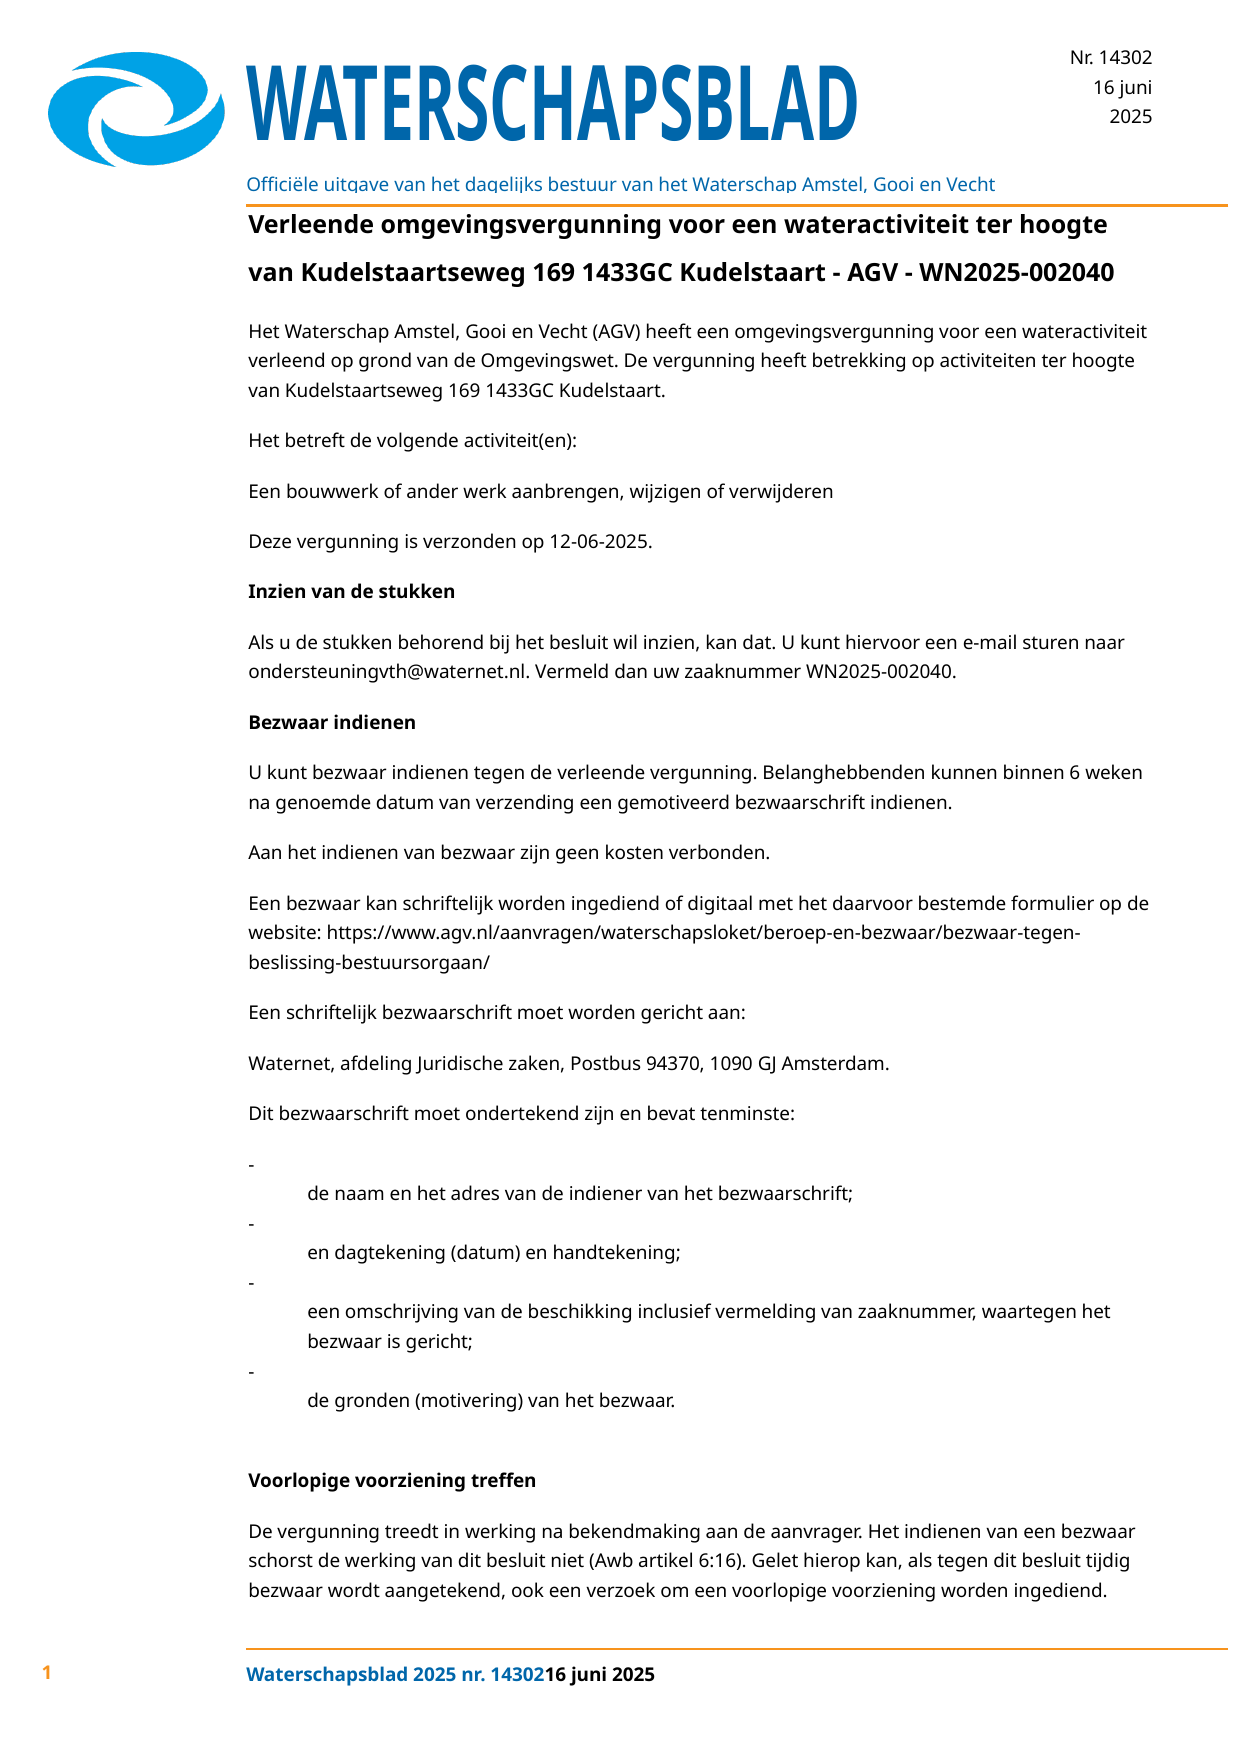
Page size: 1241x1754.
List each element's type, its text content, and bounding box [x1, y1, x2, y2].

text Een schriftelijk bezwaarschrift moet worden gericht aan: [248, 999, 1152, 1025]
text Verleende omgevingsvergunning voor een wateractiviteit ter hoogte van Kudelstaartseweg 169 1433GC Kudelstaart - AGV - WN2025-002040 [248, 207, 1152, 288]
list de naam en het adres van de indiener van het bezwaarschrift; [248, 1180, 1152, 1206]
text Het Waterschap Amstel, Gooi en Vecht (AGV) heeft een omgevingsvergunning voor een wateractiviteit verleend op grond van de Omgevingswet. De vergunning heeft betrekking op activiteiten ter hoogte van Kudelstaartseweg 169 1433GC Kudelstaart. [248, 318, 1152, 403]
text Bezwaar indienen [248, 709, 1152, 735]
text Waternet, afdeling Juridische zaken, Postbus 94370, 1090 GJ Amsterdam. [248, 1050, 1152, 1076]
text Deze vergunning is verzonden op 12-06-2025. [248, 528, 1152, 554]
picture [41, 47, 231, 172]
text Het betreft de volgende activiteit(en): [248, 427, 1152, 453]
list de gronden (motivering) van het bezwaar. [248, 1387, 1152, 1413]
text Als u de stukken behorend bij het besluit wil inzien, kan dat. U kunt hiervoor een e-mail sturen naar ondersteuningvth@waternet.nl. Vermeld dan uw zaaknummer WN2025-002040. [248, 629, 1152, 684]
text Een bezwaar kan schriftelijk worden ingediend of digitaal met het daarvoor bestemde formulier op de website: https://www.agv.nl/aanvragen/waterschapsloket/beroep-en-bezwaar/bezwaar-tegen-beslissing-bestuursorgaan/ [248, 890, 1152, 975]
text De vergunning treedt in werking na bekendmaking aan de aanvrager. Het indienen van een bezwaar schorst de werking van dit besluit niet (Awb artikel 6:16). Gelet hierop kan, als tegen dit besluit tijdig bezwaar wordt aangetekend, ook een verzoek om een voorlopige voorziening worden ingediend. [248, 1518, 1152, 1603]
list en dagtekening (datum) en handtekening; [248, 1239, 1152, 1265]
text U kunt bezwaar indienen tegen de verleende vergunning. Belanghebbenden kunnen binnen 6 weken na genoemde datum van verzending een gemotiveerd bezwaarschrift indienen. [248, 759, 1152, 815]
text Dit bezwaarschrift moet ondertekend zijn en bevat tenminste: [248, 1100, 1152, 1126]
text Inzien van de stukken [248, 579, 1152, 604]
list een omschrijving van de beschikking inclusief vermelding van zaaknummer, waartegen het bezwaar is gericht; [248, 1299, 1152, 1354]
text Voorlopige voorziening treffen [248, 1467, 1152, 1493]
text Een bouwwerk of ander werk aanbrengen, wijzigen of verwijderen [248, 478, 1152, 504]
text Aan het indienen van bezwaar zijn geen kosten verbonden. [248, 839, 1152, 865]
